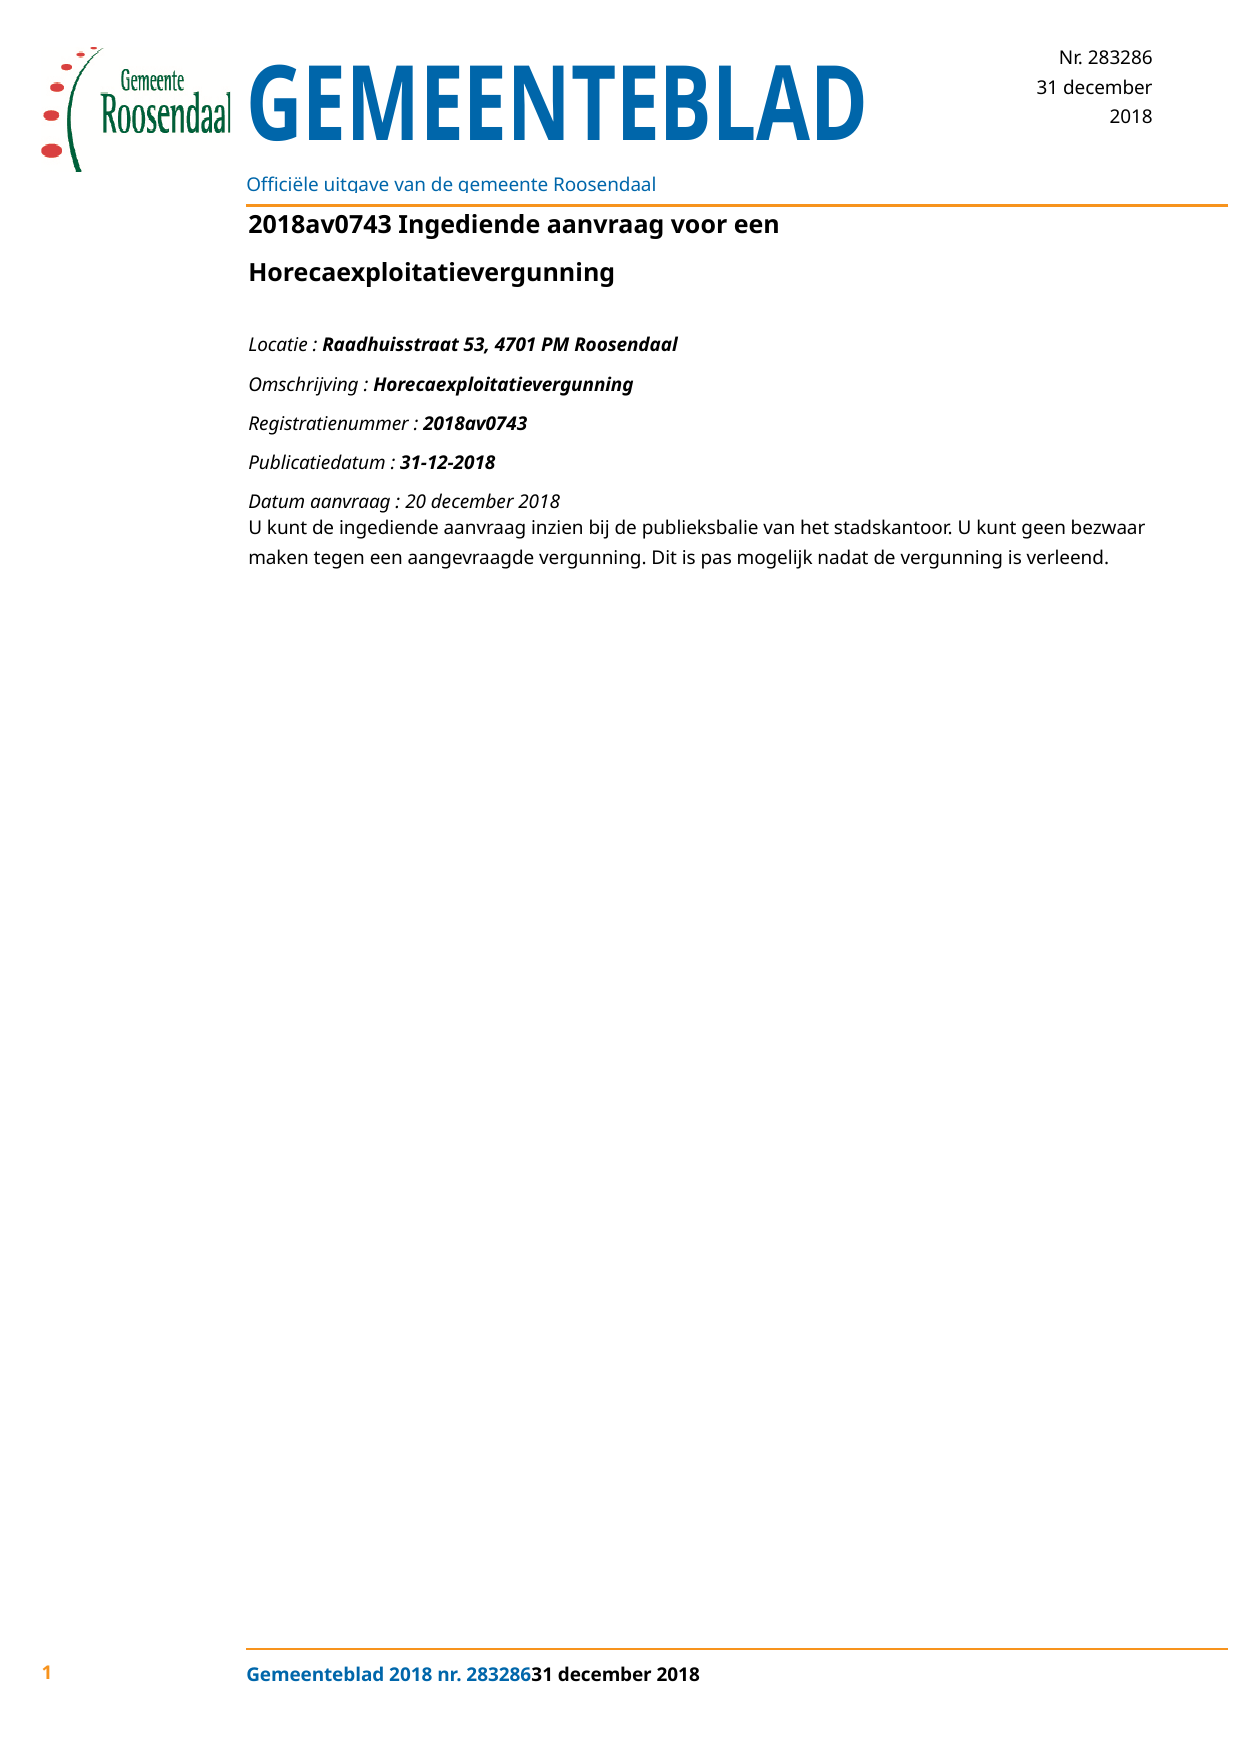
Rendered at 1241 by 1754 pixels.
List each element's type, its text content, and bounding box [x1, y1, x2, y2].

text Datum aanvraag : 20 december 2018 [248, 488, 1152, 514]
picture [41, 47, 231, 172]
text U kunt de ingediende aanvraag inzien bij de publieksbalie van het stadskantoor. U kunt geen bezwaar maken tegen een aangevraagde vergunning. Dit is pas mogelijk nadat de vergunning is verleend. [248, 514, 1152, 569]
text 2018av0743 Ingediende aanvraag voor een Horecaexploitatievergunning [248, 207, 1152, 288]
text Locatie : Raadhuisstraat 53, 4701 PM Roosendaal [248, 331, 1152, 357]
text Publicatiedatum : 31-12-2018 [248, 449, 1152, 475]
text Omschrijving : Horecaexploitatievergunning [248, 371, 1152, 396]
text Registratienummer : 2018av0743 [248, 410, 1152, 436]
